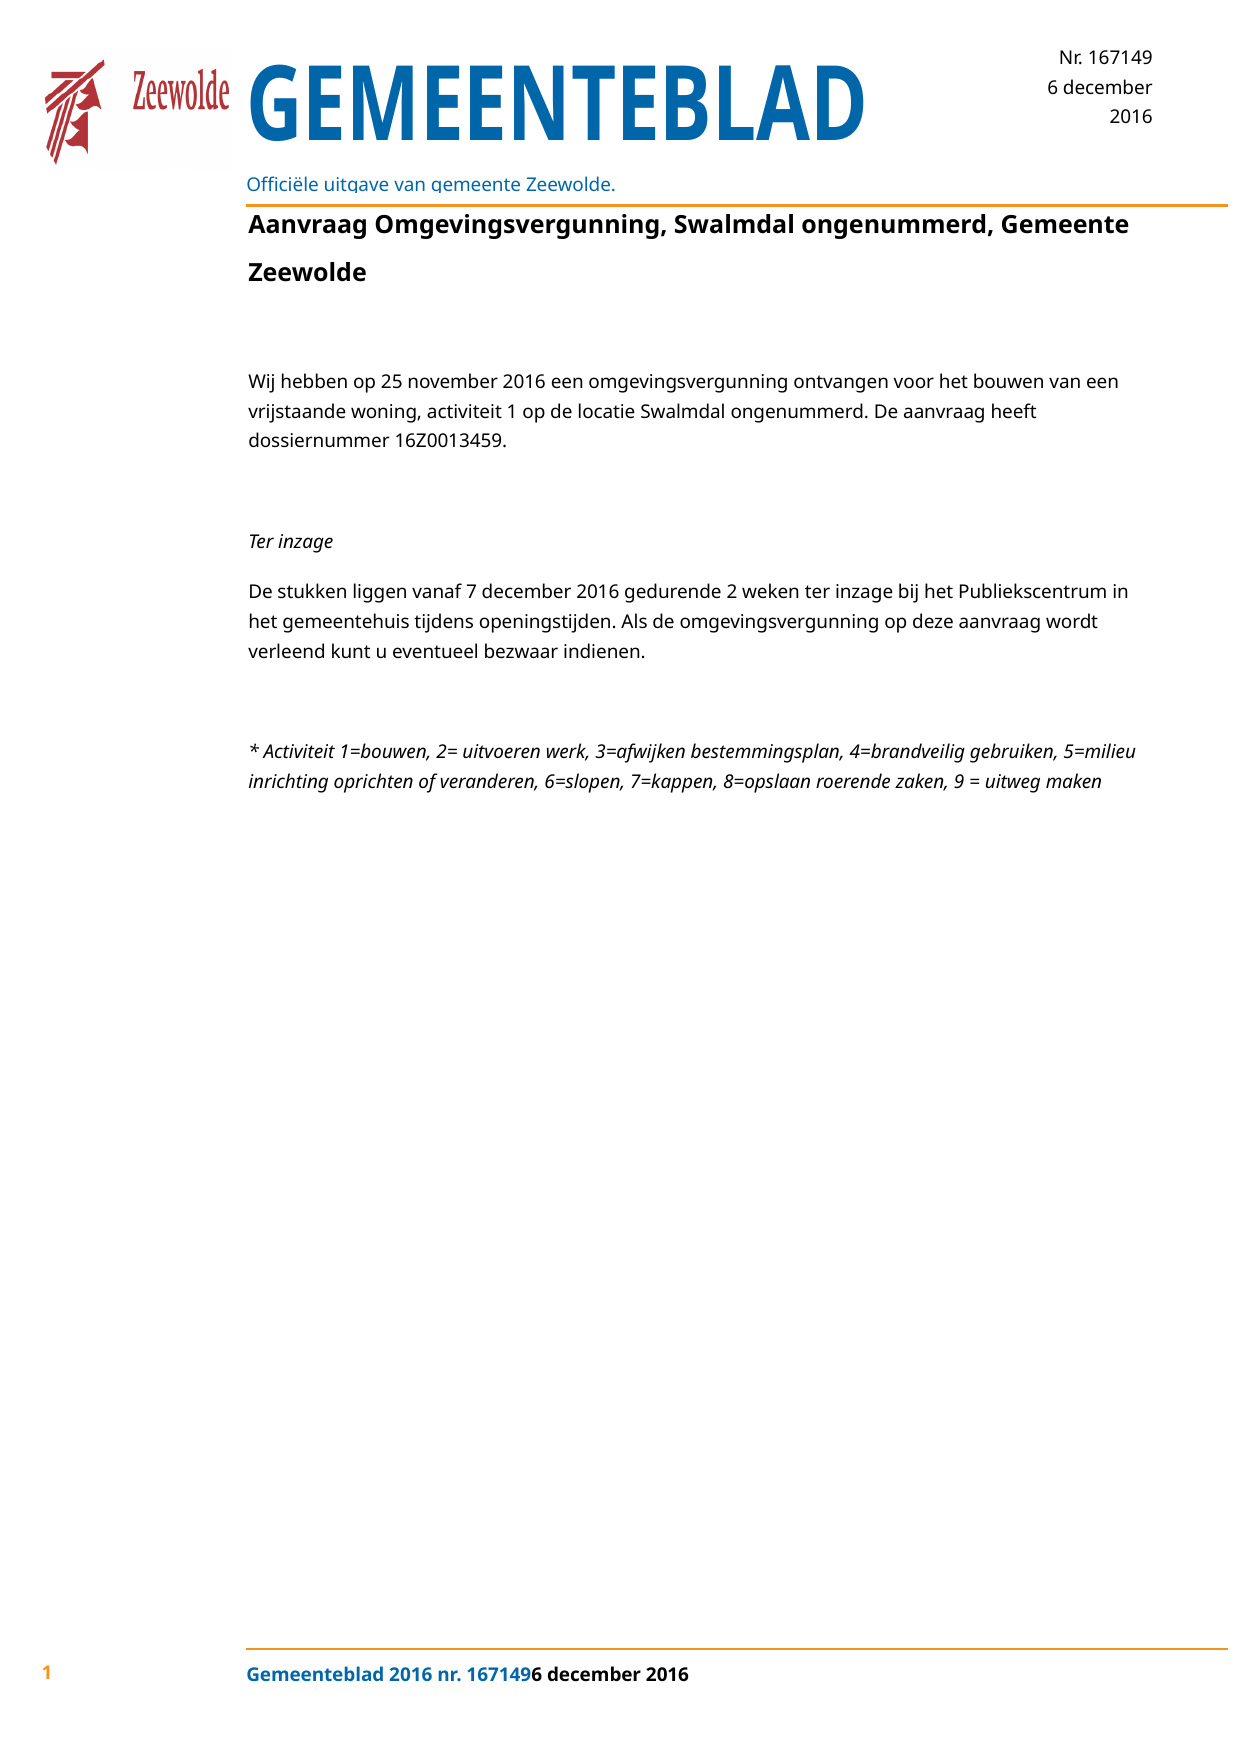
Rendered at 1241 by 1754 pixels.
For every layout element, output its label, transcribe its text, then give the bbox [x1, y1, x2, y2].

picture [41, 47, 231, 172]
text Aanvraag Omgevingsvergunning, Swalmdal ongenummerd, Gemeente Zeewolde [248, 207, 1152, 288]
text Wij hebben op 25 november 2016 een omgevingsvergunning ontvangen voor het bouwen van een vrijstaande woning, activiteit 1 op de locatie Swalmdal ongenummerd. De aanvraag heeft dossiernummer 16Z0013459. [248, 368, 1152, 453]
text * Activiteit 1=bouwen, 2= uitvoeren werk, 3=afwijken bestemmingsplan, 4=brandveilig gebruiken, 5=milieu inrichting oprichten of veranderen, 6=slopen, 7=kappen, 8=opslaan roerende zaken, 9 = uitweg maken [248, 739, 1152, 794]
text Ter inzage [248, 528, 1152, 554]
text De stukken liggen vanaf 7 december 2016 gedurende 2 weken ter inzage bij het Publiekscentrum in het gemeentehuis tijdens openingstijden. Als de omgevingsvergunning op deze aanvraag wordt verleend kunt u eventueel bezwaar indienen. [248, 579, 1152, 664]
